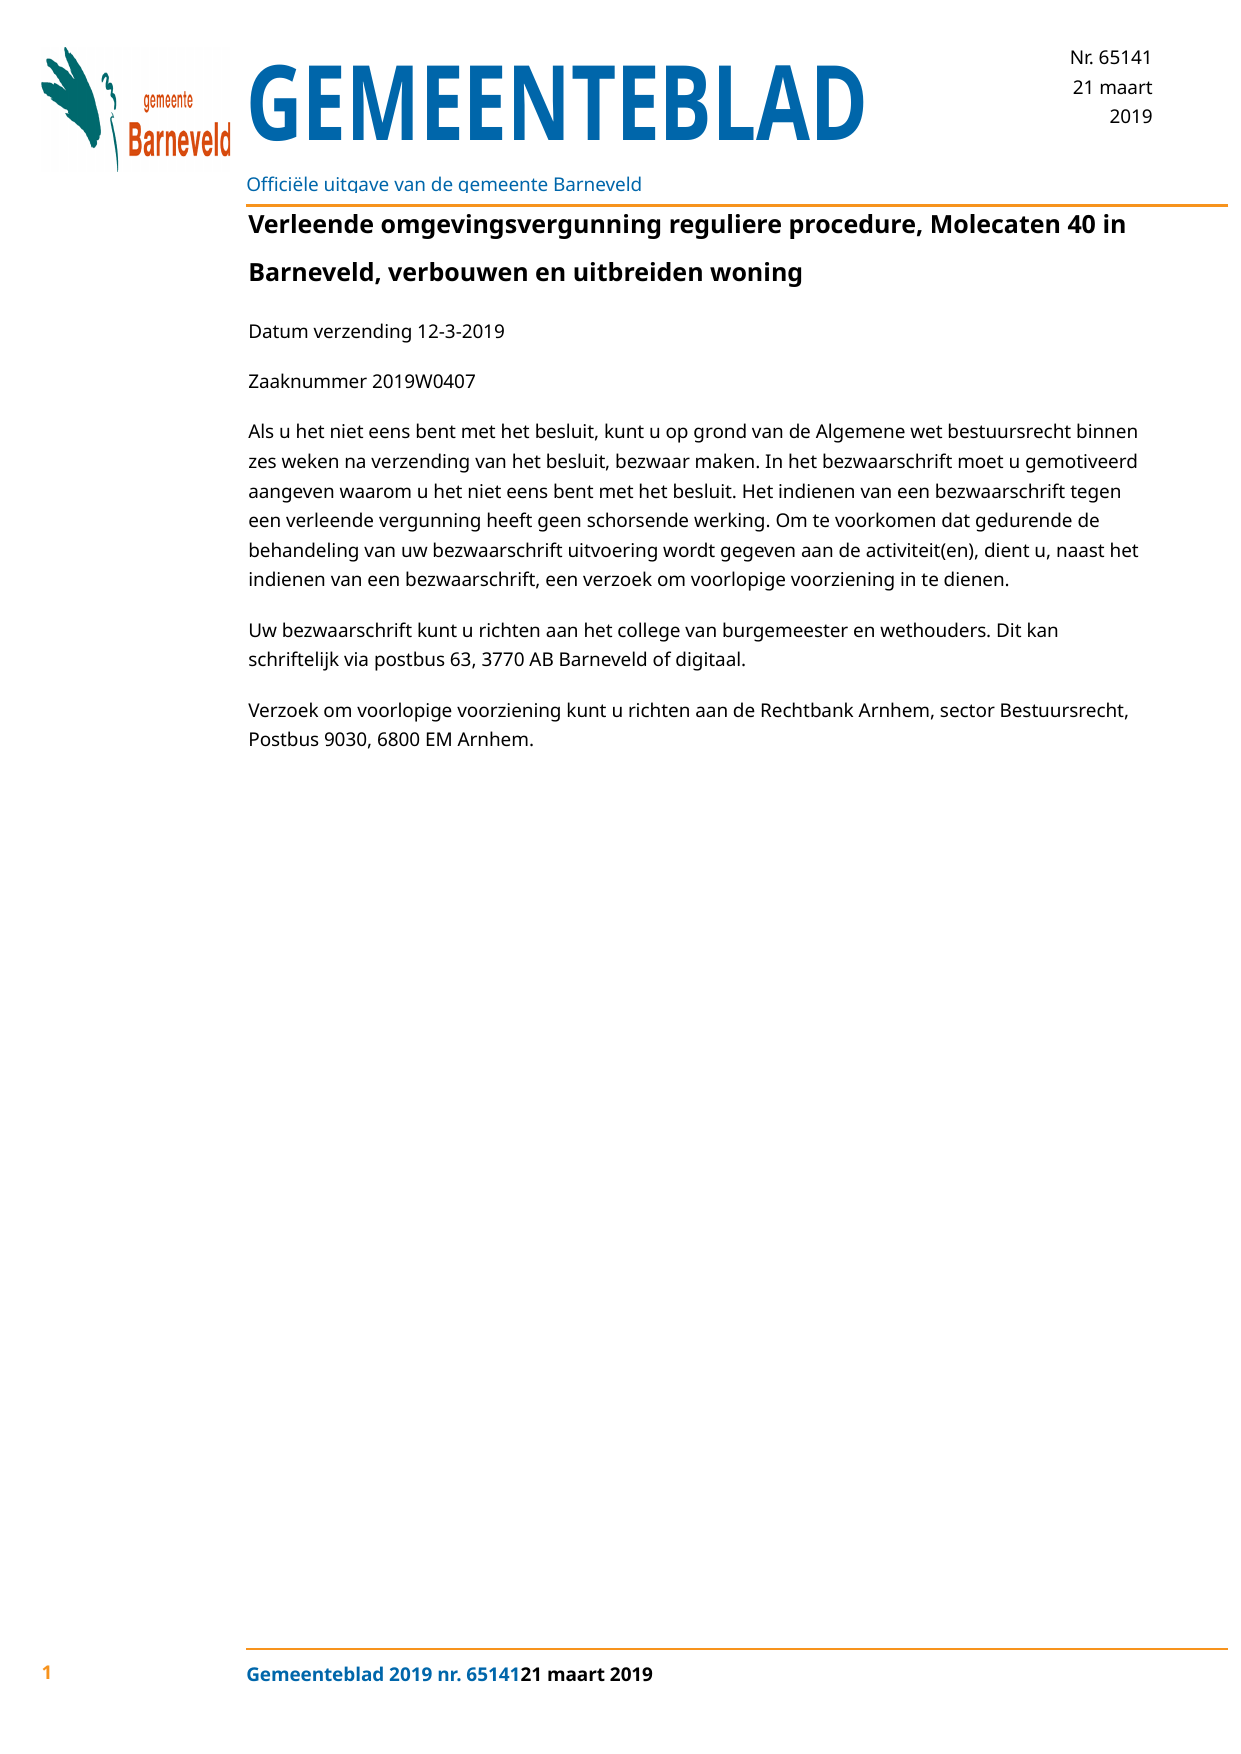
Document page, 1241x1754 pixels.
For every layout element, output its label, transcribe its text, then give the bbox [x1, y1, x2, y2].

text Zaaknummer 2019W0407 [248, 368, 1152, 394]
picture [41, 47, 231, 172]
text Datum verzending 12-3-2019 [248, 318, 1152, 344]
text Verzoek om voorlopige voorziening kunt u richten aan de Rechtbank Arnhem, sector Bestuursrecht, Postbus 9030, 6800 EM Arnhem. [248, 697, 1152, 752]
text Uw bezwaarschrift kunt u richten aan het college van burgemeester en wethouders. Dit kan schriftelijk via postbus 63, 3770 AB Barneveld of digitaal. [248, 617, 1152, 672]
text Verleende omgevingsvergunning reguliere procedure, Molecaten 40 in Barneveld, verbouwen en uitbreiden woning [248, 207, 1152, 288]
text Als u het niet eens bent met het besluit, kunt u op grond van de Algemene wet bestuursrecht binnen zes weken na verzending van het besluit, bezwaar maken. In het bezwaarschrift moet u gemotiveerd aangeven waarom u het niet eens bent met het besluit. Het indienen van een bezwaarschrift tegen een verleende vergunning heeft geen schorsende werking. Om te voorkomen dat gedurende de behandeling van uw bezwaarschrift uitvoering wordt gegeven aan de activiteit(en), dient u, naast het indienen van een bezwaarschrift, een verzoek om voorlopige voorziening in te dienen. [248, 419, 1152, 592]
